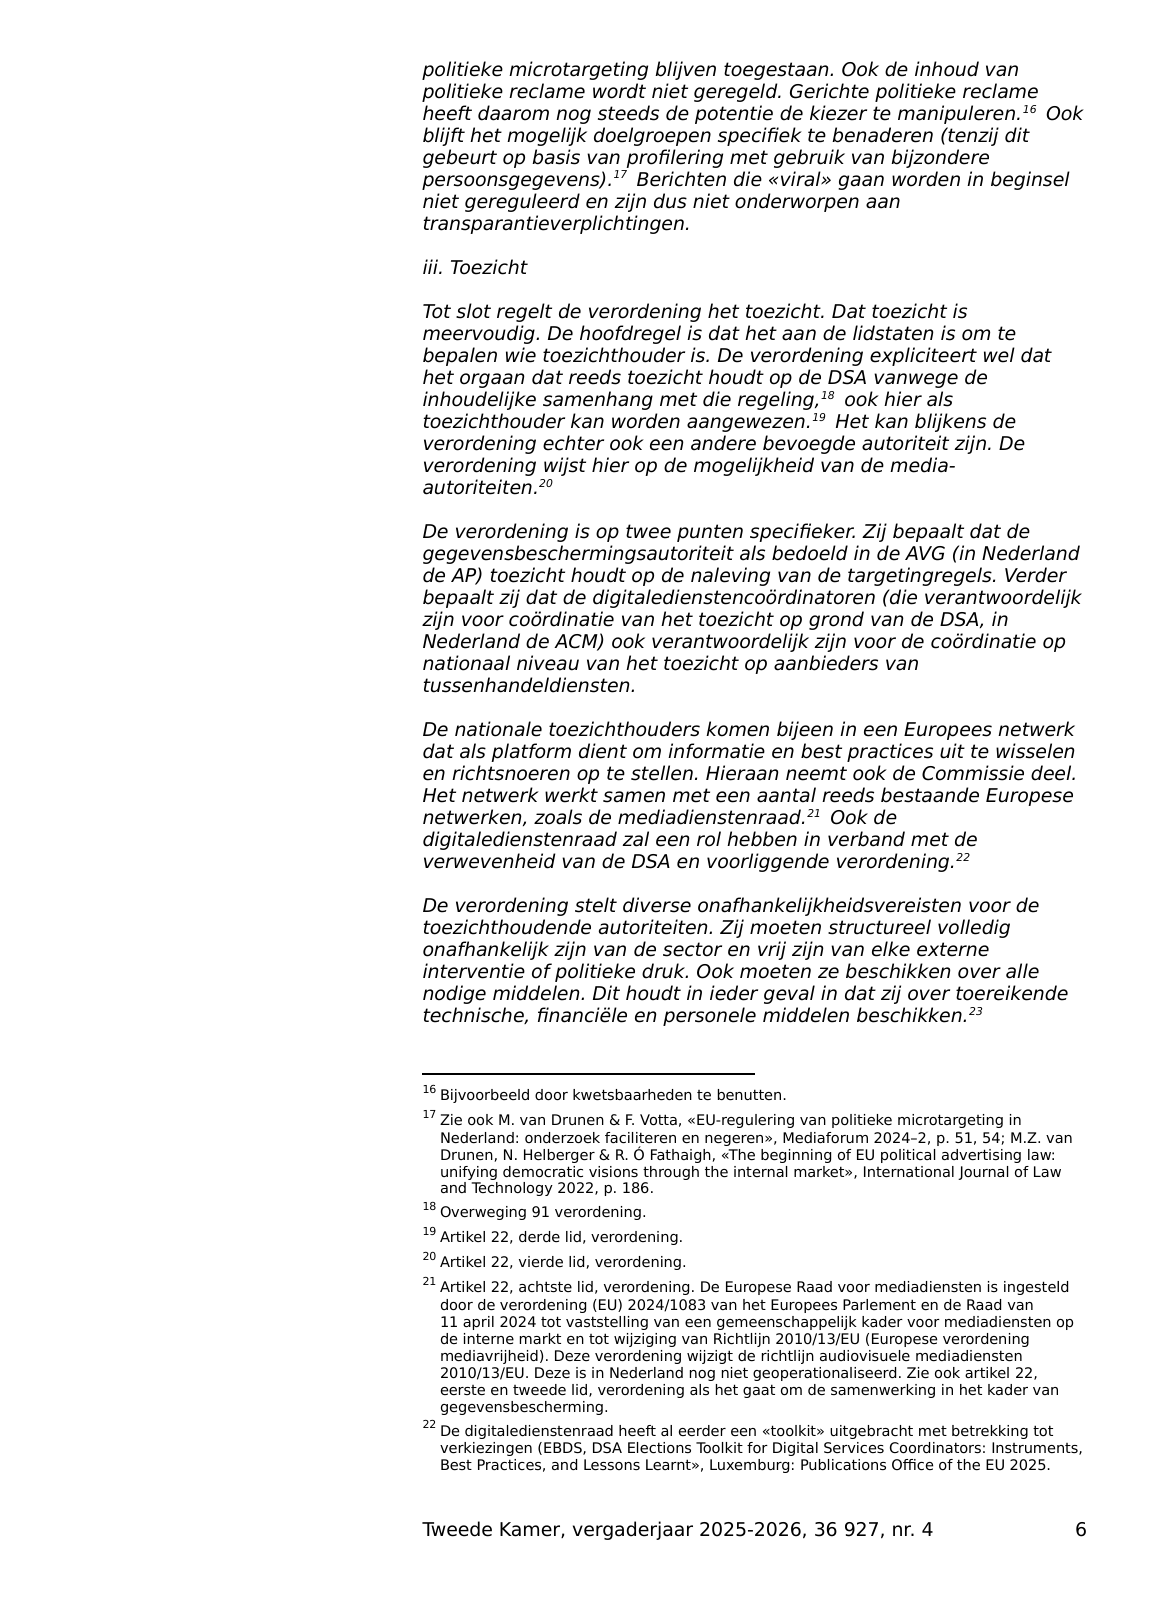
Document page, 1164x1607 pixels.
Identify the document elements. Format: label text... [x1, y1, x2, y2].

text De digitaledienstenraad heeft al eerder een «toolkit» uitgebracht met betrekking tot verkiezingen (EBDS, DSA Elections Toolkit for Digital Services Coordinators: Instruments, Best Practices, and Lessons Learnt», Luxemburg: Publications Office of the EU 2025. [422, 1418, 1087, 1474]
text Artikel 22, derde lid, verordening. [422, 1225, 1087, 1247]
text Bijvoorbeeld door kwetsbaarheden te benutten. [422, 1083, 1087, 1105]
text Artikel 22, achtste lid, verordening. De Europese Raad voor mediadiensten is ingesteld door de verordening (EU) 2024/1083 van het Europees Parlement en de Raad van 11 april 2024 tot vaststelling van een gemeenschappelijk kader voor mediadiensten op de interne markt en tot wijziging van Richtlijn 2010/13/EU (Europese verordening mediavrijheid). Deze verordening wijzigt de richtlijn audiovisuele mediadiensten 2010/13/EU. Deze is in Nederland nog niet geoperationaliseerd. Zie ook artikel 22, eerste en tweede lid, verordening als het gaat om de samenwerking in het kader van gegevensbescherming. [422, 1275, 1087, 1416]
text De verordening stelt diverse onafhankelijkheidsvereisten voor de toezichthoudende autoriteiten. Zij moeten structureel volledig onafhankelijk zijn van de sector en vrij zijn van elke externe interventie of politieke druk. Ook moeten ze beschikken over alle nodige middelen. Dit houdt in ieder geval in dat zij over toereikende technische, financiële en personele middelen beschikken. [422, 895, 1087, 1027]
text Tot slot regelt de verordening het toezicht. Dat toezicht is meervoudig. De hoofdregel is dat het aan de lidstaten is om te bepalen wie toezichthouder is. De verordening expliciteert wel dat het orgaan dat reeds toezicht houdt op de DSA vanwege de inhoudelijke samenhang met die regeling, ook hier als toezichthouder kan worden aangewezen. Het kan blijkens de verordening echter ook een andere bevoegde autoriteit zijn. De verordening wijst hier op de mogelijkheid van de media-autoriteiten. [422, 301, 1087, 499]
subtitle iii. Toezicht [422, 257, 1087, 279]
text Artikel 22, vierde lid, verordening. [422, 1250, 1087, 1272]
text politieke microtargeting blijven toegestaan. Ook de inhoud van politieke reclame wordt niet geregeld. Gerichte politieke reclame heeft daarom nog steeds de potentie de kiezer te manipuleren. Ook blijft het mogelijk doelgroepen specifiek te benaderen (tenzij dit gebeurt op basis van profilering met gebruik van bijzondere persoonsgegevens). Berichten die «viral» gaan worden in beginsel niet gereguleerd en zijn dus niet onderworpen aan transparantieverplichtingen. [422, 59, 1087, 235]
text De nationale toezichthouders komen bijeen in een Europees netwerk dat als platform dient om informatie en best practices uit te wisselen en richtsnoeren op te stellen. Hieraan neemt ook de Commissie deel. Het netwerk werkt samen met een aantal reeds bestaande Europese netwerken, zoals de mediadienstenraad. Ook de digitaledienstenraad zal een rol hebben in verband met de verwevenheid van de DSA en voorliggende verordening. [422, 719, 1087, 873]
text De verordening is op twee punten specifieker. Zij bepaalt dat de gegevensbeschermingsautoriteit als bedoeld in de AVG (in Nederland de AP) toezicht houdt op de naleving van de targetingregels. Verder bepaalt zij dat de digitaledienstencoördinatoren (die verantwoordelijk zijn voor coördinatie van het toezicht op grond van de DSA, in Nederland de ACM) ook verantwoordelijk zijn voor de coördinatie op nationaal niveau van het toezicht op aanbieders van tussenhandeldiensten. [422, 521, 1087, 697]
text Zie ook M. van Drunen & F. Votta, «EU-regulering van politieke microtargeting in Nederland: onderzoek faciliteren en negeren», Mediaforum 2024–2, p. 51, 54; M.Z. van Drunen, N. Helberger & R. Ó Fathaigh, «The beginning of EU political advertising law: unifying democratic visions through the internal market», International Journal of Law and Technology 2022, p. 186. [422, 1108, 1087, 1197]
text Overweging 91 verordening. [422, 1200, 1087, 1222]
